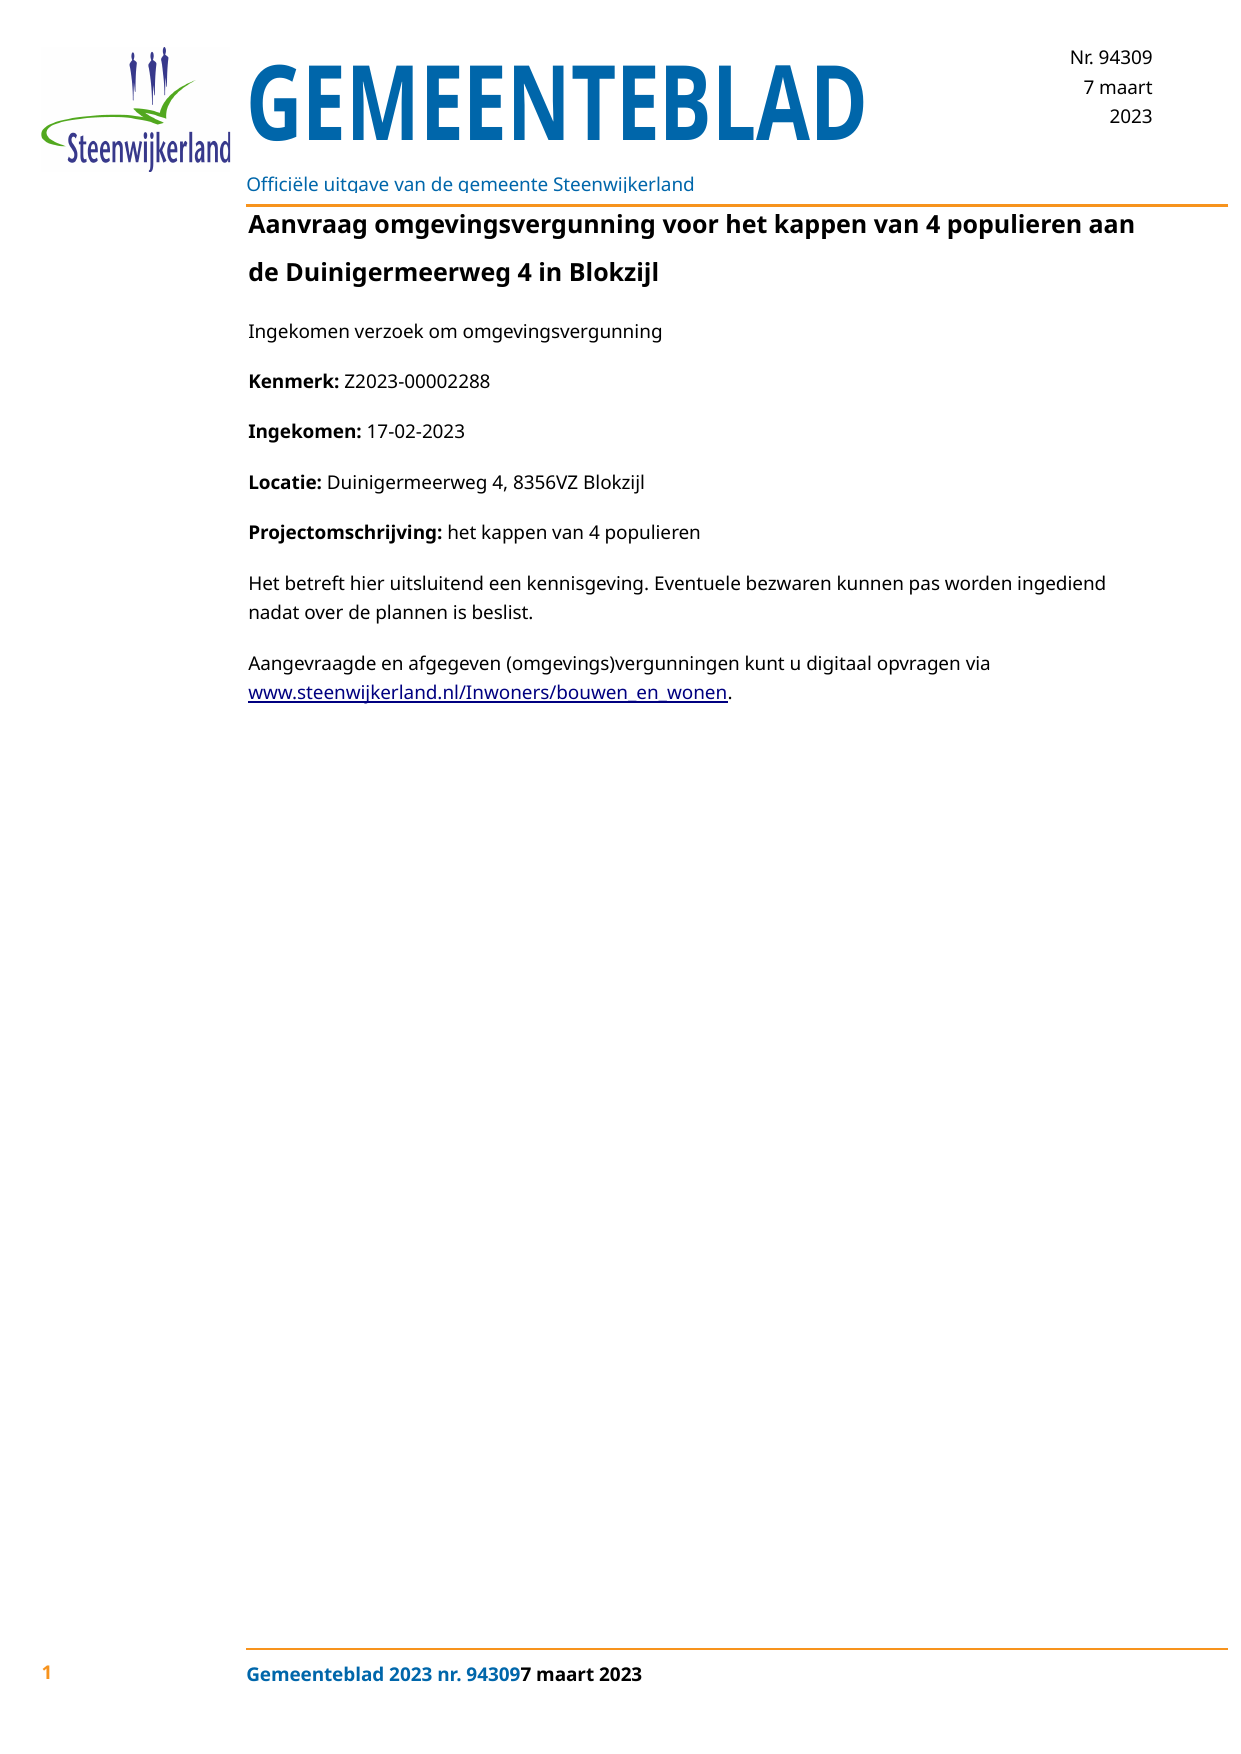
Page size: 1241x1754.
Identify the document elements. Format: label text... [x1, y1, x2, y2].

text Aanvraag omgevingsvergunning voor het kappen van 4 populieren aan de Duinigermeerweg 4 in Blokzijl [248, 207, 1152, 288]
text Ingekomen verzoek om omgevingsvergunning [248, 318, 1152, 344]
text Projectomschrijving: het kappen van 4 populieren [248, 519, 1152, 545]
text Het betreft hier uitsluitend een kennisgeving. Eventuele bezwaren kunnen pas worden ingediend nadat over de plannen is beslist. [248, 570, 1152, 625]
text Locatie: Duinigermeerweg 4, 8356VZ Blokzijl [248, 469, 1152, 495]
picture [41, 47, 231, 172]
text Aangevraagde en afgegeven (omgevings)vergunningen kunt u digitaal opvragen via www.steenwijkerland.nl/Inwoners/bouwen_en_wonen. [248, 650, 1152, 705]
text Kenmerk: Z2023-00002288 [248, 368, 1152, 394]
text Ingekomen: 17-02-2023 [248, 419, 1152, 444]
